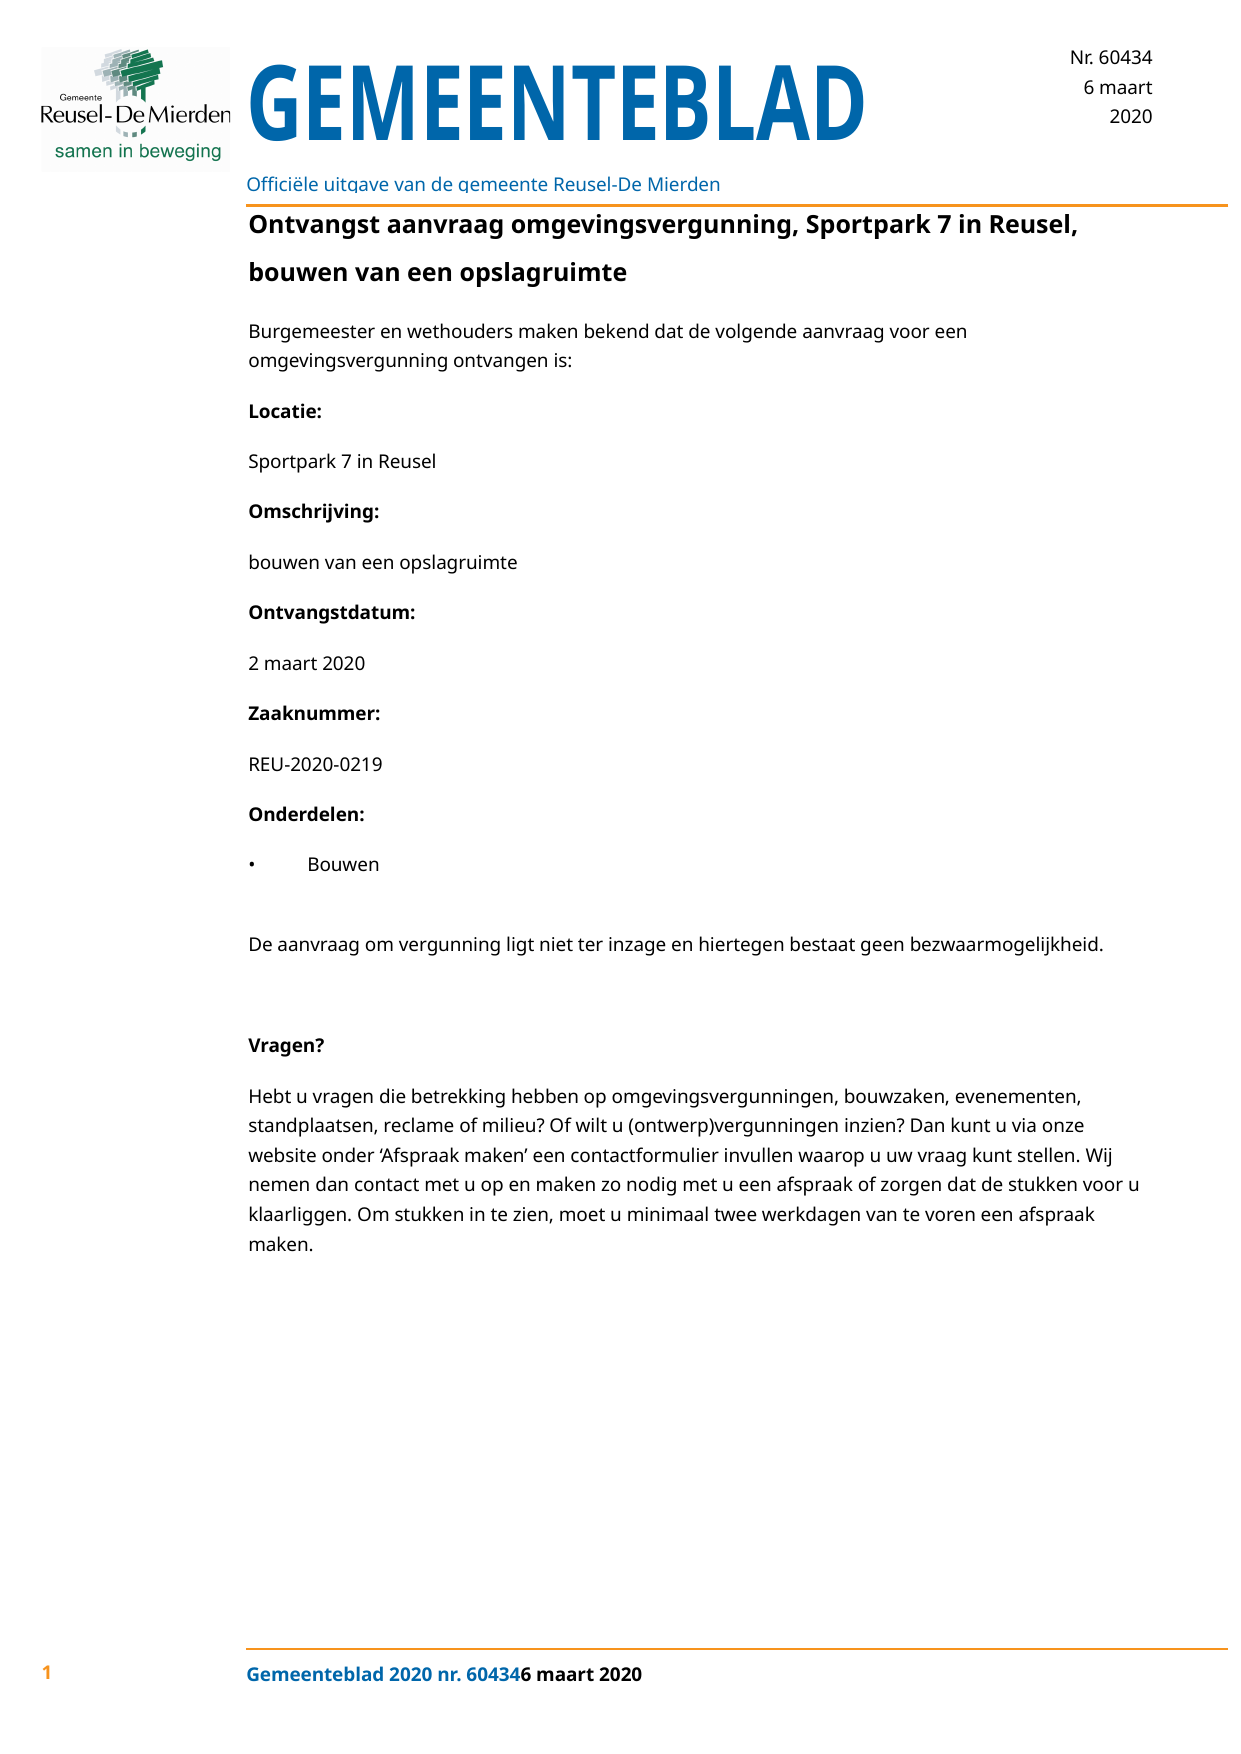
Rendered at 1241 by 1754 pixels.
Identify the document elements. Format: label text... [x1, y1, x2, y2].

text Sportpark 7 in Reusel [248, 448, 1152, 474]
text Ontvangstdatum: [248, 599, 1152, 625]
text Zaaknummer: [248, 700, 1152, 726]
text bouwen van een opslagruimte [248, 549, 1152, 575]
text Burgemeester en wethouders maken bekend dat de volgende aanvraag voor een omgevingsvergunning ontvangen is: [248, 318, 1152, 373]
text De aanvraag om vergunning ligt niet ter inzage en hiertegen bestaat geen bezwaarmogelijkheid. [248, 932, 1152, 957]
text Omschrijving: [248, 499, 1152, 524]
text 2 maart 2020 [248, 650, 1152, 676]
text REU-2020-0219 [248, 751, 1152, 777]
list Bouwen [248, 852, 1152, 877]
text Vragen? [248, 1032, 1152, 1058]
text Onderdelen: [248, 801, 1152, 827]
text Hebt u vragen die betrekking hebben op omgevingsvergunningen, bouwzaken, evenementen, standplaatsen, reclame of milieu? Of wilt u (ontwerp)vergunningen inzien? Dan kunt u via onze website onder ‘Afspraak maken’ een contactformulier invullen waarop u uw vraag kunt stellen. Wij nemen dan contact met u op en maken zo nodig met u een afspraak of zorgen dat de stukken voor u klaarliggen. Om stukken in te zien, moet u minimaal twee werkdagen van te voren een afspraak maken. [248, 1083, 1152, 1257]
text Locatie: [248, 398, 1152, 424]
picture [41, 47, 231, 172]
text Ontvangst aanvraag omgevingsvergunning, Sportpark 7 in Reusel, bouwen van een opslagruimte [248, 207, 1152, 288]
